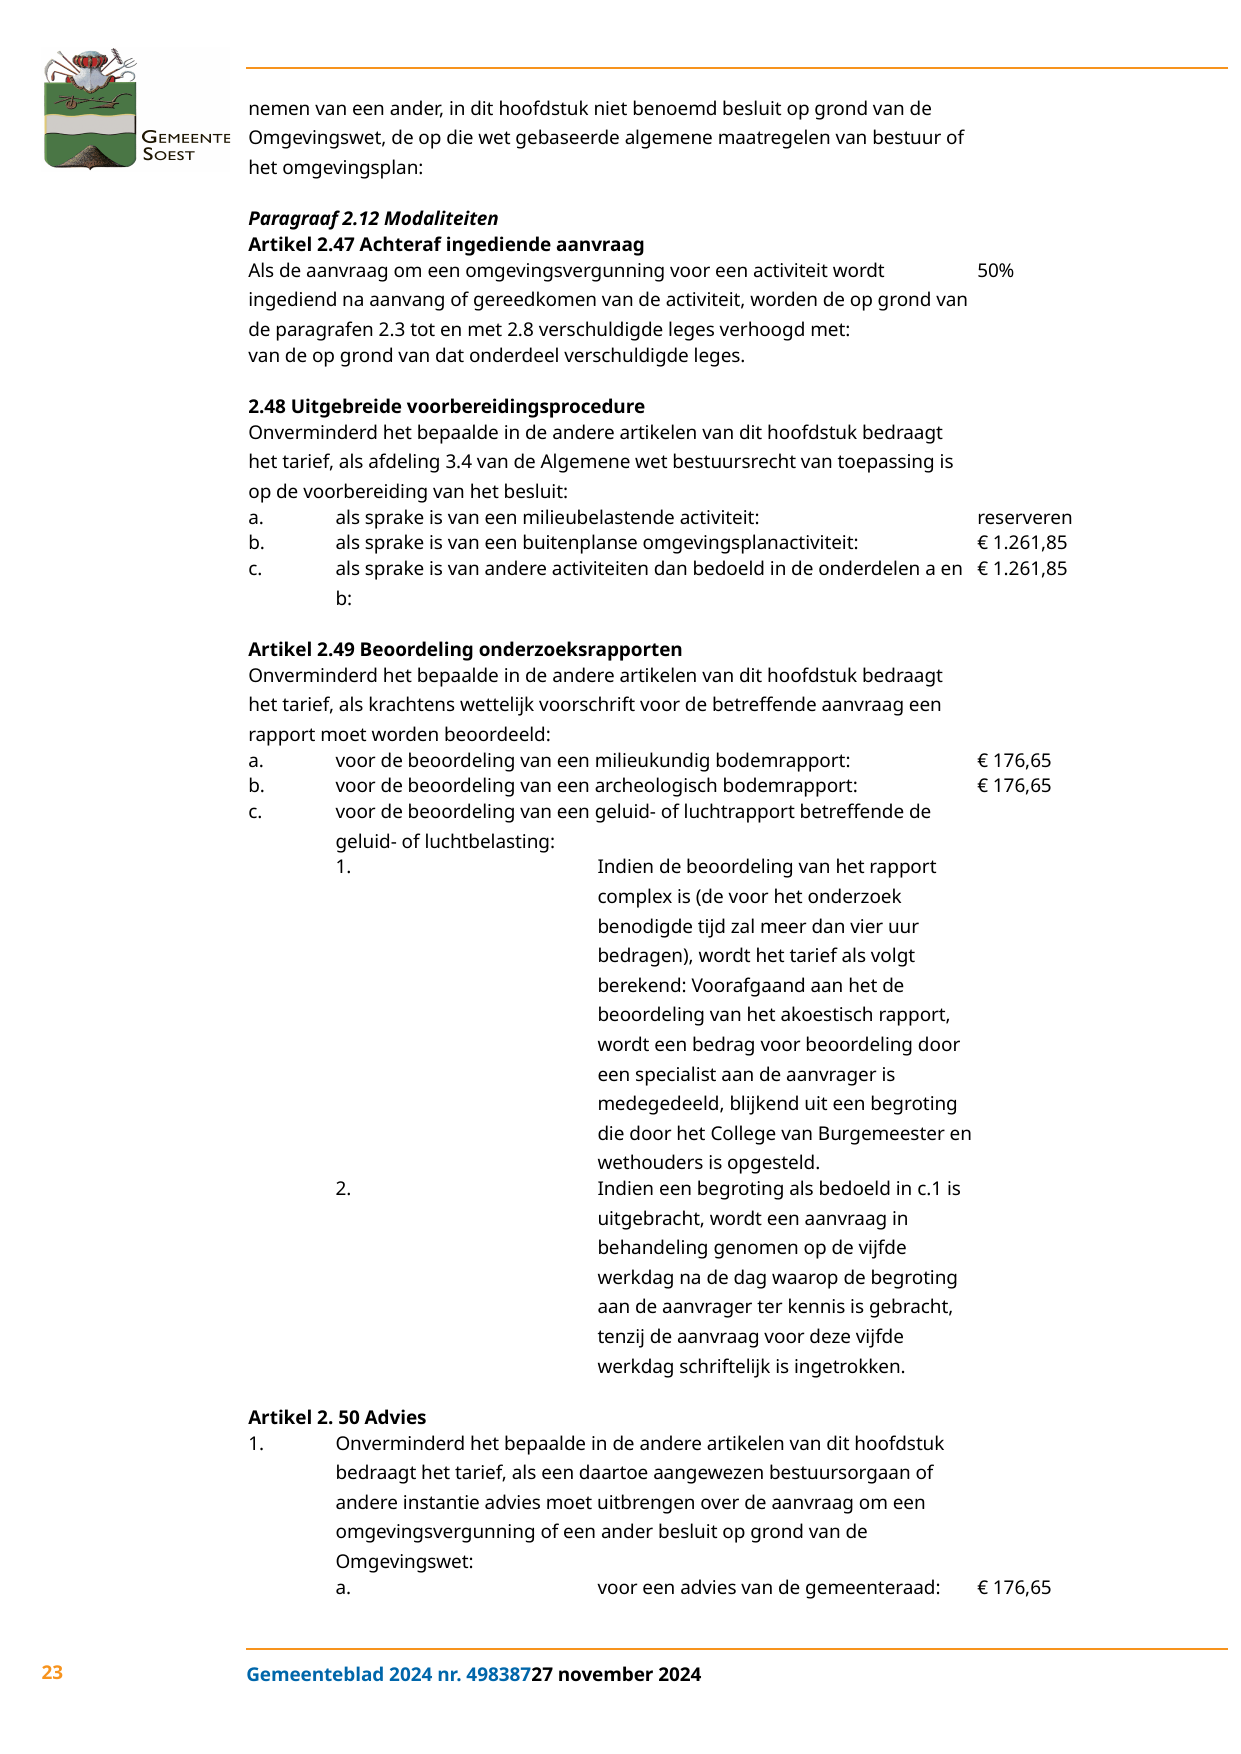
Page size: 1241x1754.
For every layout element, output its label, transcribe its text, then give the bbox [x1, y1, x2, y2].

table_cell a. [335, 1574, 597, 1600]
table_cell [977, 1404, 1152, 1430]
table_cell Indien de beoordeling van het rapport complex is (de voor het onderzoek benodigde tijd zal meer dan vier uur bedragen), wordt het tarief als volgt berekend: Voorafgaand aan het de beoordeling van het akoestisch rapport, wordt een bedrag voor beoordeling door een specialist aan de aanvrager is medegedeeld, blijkend uit een begroting die door het College van Burgemeester en wethouders is opgesteld. [597, 854, 977, 1175]
table_cell [977, 205, 1152, 231]
table_cell Artikel 2.47 Achteraf ingediende aanvraag [248, 231, 977, 257]
table_cell [248, 1175, 335, 1378]
table_cell a. [248, 747, 335, 773]
table_cell [977, 393, 1152, 419]
table_cell € 1.261,85 [977, 555, 1152, 611]
table_cell [977, 636, 1152, 662]
table_cell 1. [335, 854, 597, 1175]
table_cell 50% [977, 257, 1152, 342]
table_cell 2.48 Uitgebreide voorbereidingsprocedure [248, 393, 977, 419]
table_cell Indien een begroting als bedoeld in c.1 is uitgebracht, wordt een aanvraag in behandeling genomen op de vijfde werkdag na de dag waarop de begroting aan de aanvrager ter kennis is gebracht, tenzij de aanvraag voor deze vijfde werkdag schriftelijk is ingetrokken. [597, 1175, 977, 1378]
table_cell Als de aanvraag om een omgevingsvergunning voor een activiteit wordt ingediend na aanvang of gereedkomen van de activiteit, worden de op grond van de paragrafen 2.3 tot en met 2.8 verschuldigde leges verhoogd met: [248, 257, 977, 342]
table_cell [977, 1430, 1152, 1574]
table_cell [977, 342, 1152, 367]
table_cell [977, 662, 1152, 747]
table_cell als sprake is van een buitenplanse omgevingsplanactiviteit: [335, 530, 977, 555]
table_cell [977, 231, 1152, 257]
table_cell [977, 611, 1152, 636]
table_cell [977, 419, 1152, 504]
table_cell nemen van een ander, in dit hoofdstuk niet benoemd besluit op grond van de Omgevingswet, de op die wet gebaseerde algemene maatregelen van bestuur of het omgevingsplan: [248, 95, 977, 180]
table_cell Onverminderd het bepaalde in de andere artikelen van dit hoofdstuk bedraagt het tarief, als krachtens wettelijk voorschrift voor de betreffende aanvraag een rapport moet worden beoordeeld: [248, 662, 977, 747]
table_cell [248, 1379, 977, 1404]
table_cell € 176,65 [977, 747, 1152, 773]
table_cell [248, 180, 977, 205]
table_cell voor de beoordeling van een geluid- of luchtrapport betreffende de geluid- of luchtbelasting: [335, 799, 977, 854]
table_cell voor de beoordeling van een milieukundig bodemrapport: [335, 747, 977, 773]
table_cell € 1.261,85 [977, 530, 1152, 555]
table_cell Artikel 2. 50 Advies [248, 1404, 977, 1430]
table_cell voor de beoordeling van een archeologisch bodemrapport: [335, 773, 977, 798]
table_cell c. [248, 555, 335, 611]
table_cell b. [248, 530, 335, 555]
table_cell van de op grond van dat onderdeel verschuldigde leges. [248, 342, 977, 367]
table_cell [977, 1175, 1152, 1378]
table_cell Onverminderd het bepaalde in de andere artikelen van dit hoofdstuk bedraagt het tarief, als een daartoe aangewezen bestuursorgaan of andere instantie advies moet uitbrengen over de aanvraag om een omgevingsvergunning of een ander besluit op grond van de Omgevingswet: [335, 1430, 977, 1574]
table_cell a. [248, 504, 335, 529]
table_cell [977, 854, 1152, 1175]
table_cell [977, 799, 1152, 854]
table_cell [977, 1379, 1152, 1404]
table_cell Paragraaf 2.12 Modaliteiten [248, 205, 977, 231]
table_cell voor een advies van de gemeenteraad: [597, 1574, 977, 1600]
table_cell 2. [335, 1175, 597, 1378]
table_cell [248, 368, 977, 393]
table_cell € 176,65 [977, 773, 1152, 798]
table_cell € 176,65 [977, 1574, 1152, 1600]
picture [41, 47, 231, 172]
table_cell als sprake is van een milieubelastende activiteit: [335, 504, 977, 529]
table_cell Onverminderd het bepaalde in de andere artikelen van dit hoofdstuk bedraagt het tarief, als afdeling 3.4 van de Algemene wet bestuursrecht van toepassing is op de voorbereiding van het besluit: [248, 419, 977, 504]
table_cell [248, 1574, 335, 1600]
table_cell [248, 611, 977, 636]
table_cell b. [248, 773, 335, 798]
table_cell 1. [248, 1430, 335, 1574]
table_cell reserveren [977, 504, 1152, 529]
table_cell [977, 95, 1152, 180]
table_cell [977, 180, 1152, 205]
table_cell Artikel 2.49 Beoordeling onderzoeksrapporten [248, 636, 977, 662]
table_cell [248, 854, 335, 1175]
table_cell [977, 368, 1152, 393]
table_cell c. [248, 799, 335, 854]
table_cell als sprake is van andere activiteiten dan bedoeld in de onderdelen a en b: [335, 555, 977, 611]
